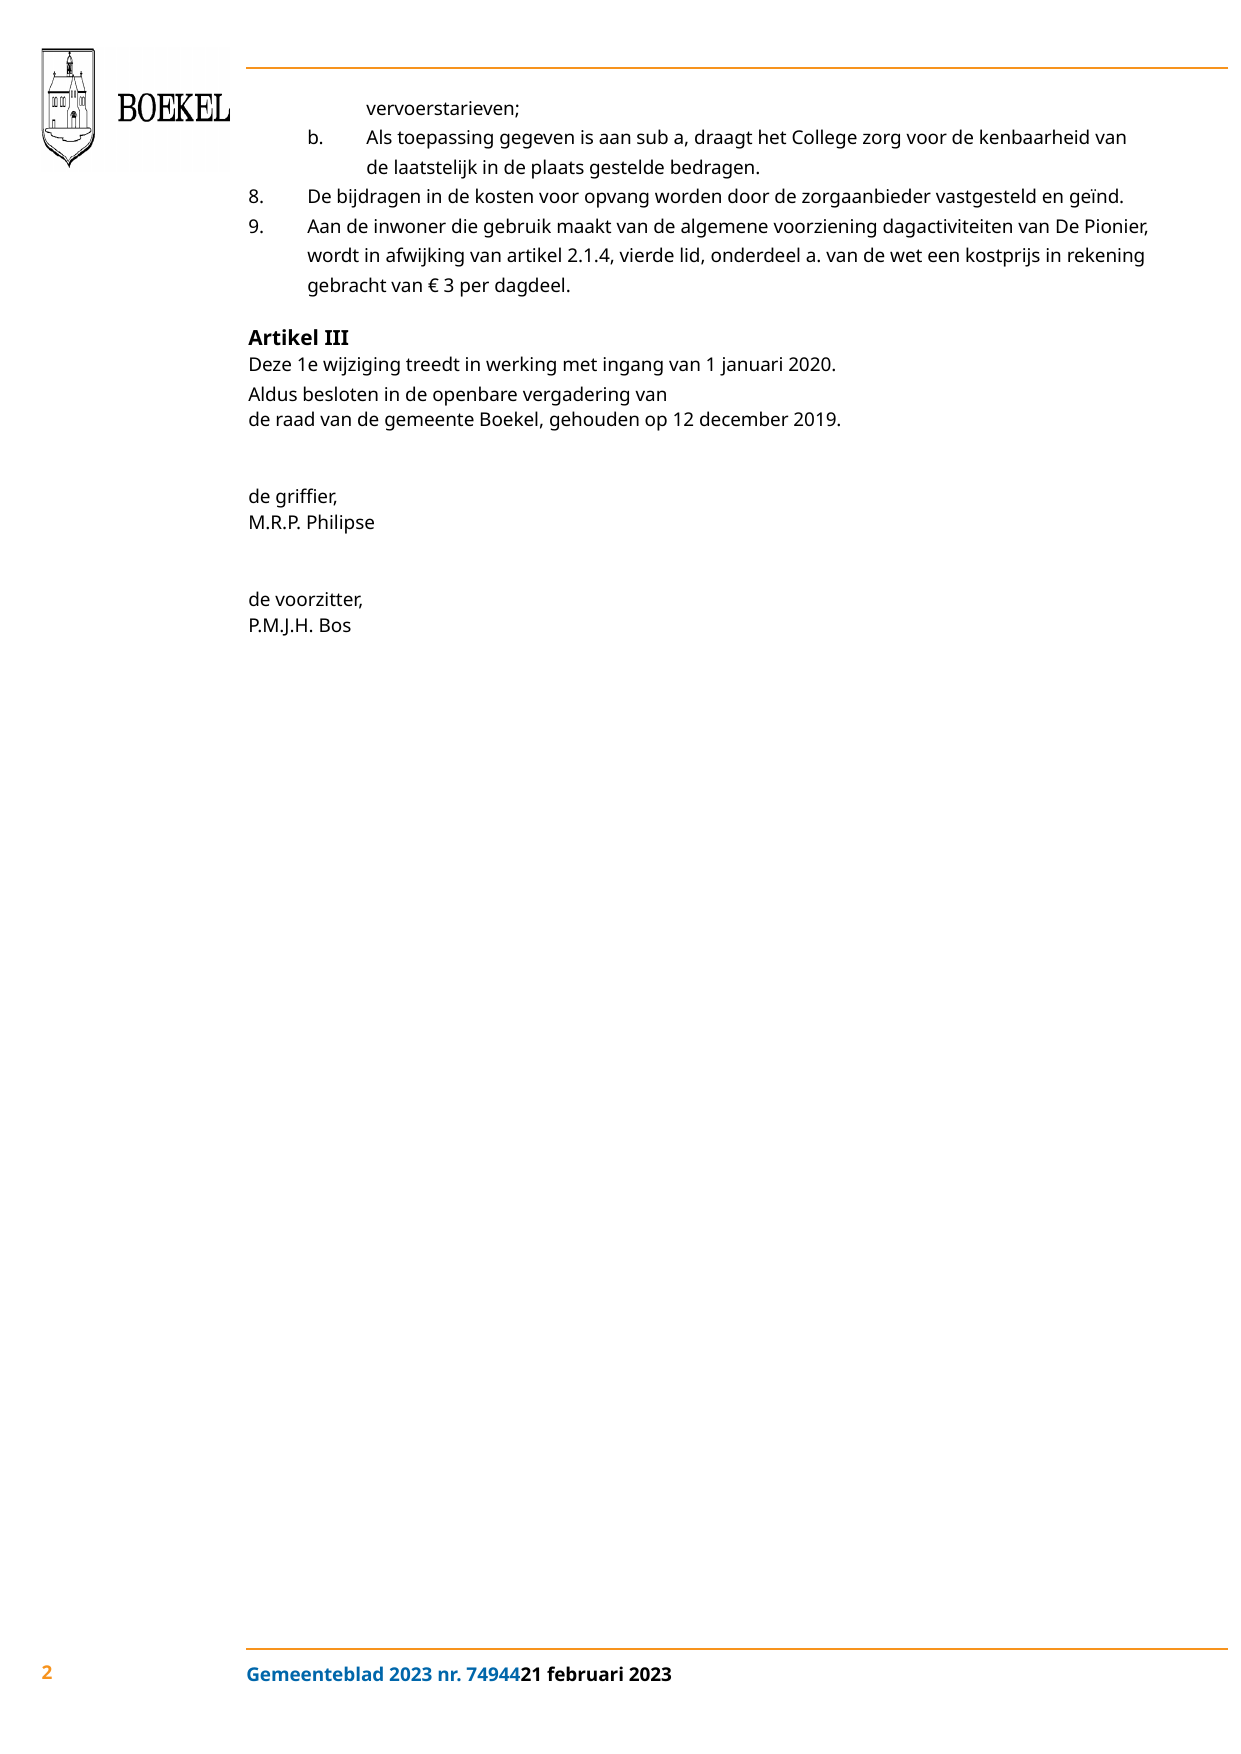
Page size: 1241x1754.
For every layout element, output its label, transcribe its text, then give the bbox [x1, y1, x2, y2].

list vervoerstarieven; [307, 95, 1152, 121]
list De bijdragen in de kosten voor opvang worden door de zorgaanbieder vastgesteld en geïnd. [248, 183, 1152, 209]
text de voorzitter, [248, 587, 1152, 612]
picture [41, 47, 231, 172]
text Artikel III [248, 323, 1152, 351]
text Deze 1e wijziging treedt in werking met ingang van 1 januari 2020. [248, 351, 1152, 377]
list Aan de inwoner die gebruik maakt van de algemene voorziening dagactiviteiten van De Pionier, wordt in afwijking van artikel 2.1.4, vierde lid, onderdeel a. van de wet een kostprijs in rekening gebracht van € 3 per dagdeel. [248, 213, 1152, 298]
text M.R.P. Philipse [248, 509, 1152, 535]
text de griffier, [248, 484, 1152, 509]
list Als toepassing gegeven is aan sub a, draagt het College zorg voor de kenbaarheid van de laatstelijk in de plaats gestelde bedragen. [307, 124, 1152, 180]
text Aldus besloten in de openbare vergadering van [248, 381, 1152, 406]
text de raad van de gemeente Boekel, gehouden op 12 december 2019. [248, 406, 1152, 432]
text P.M.J.H. Bos [248, 612, 1152, 638]
